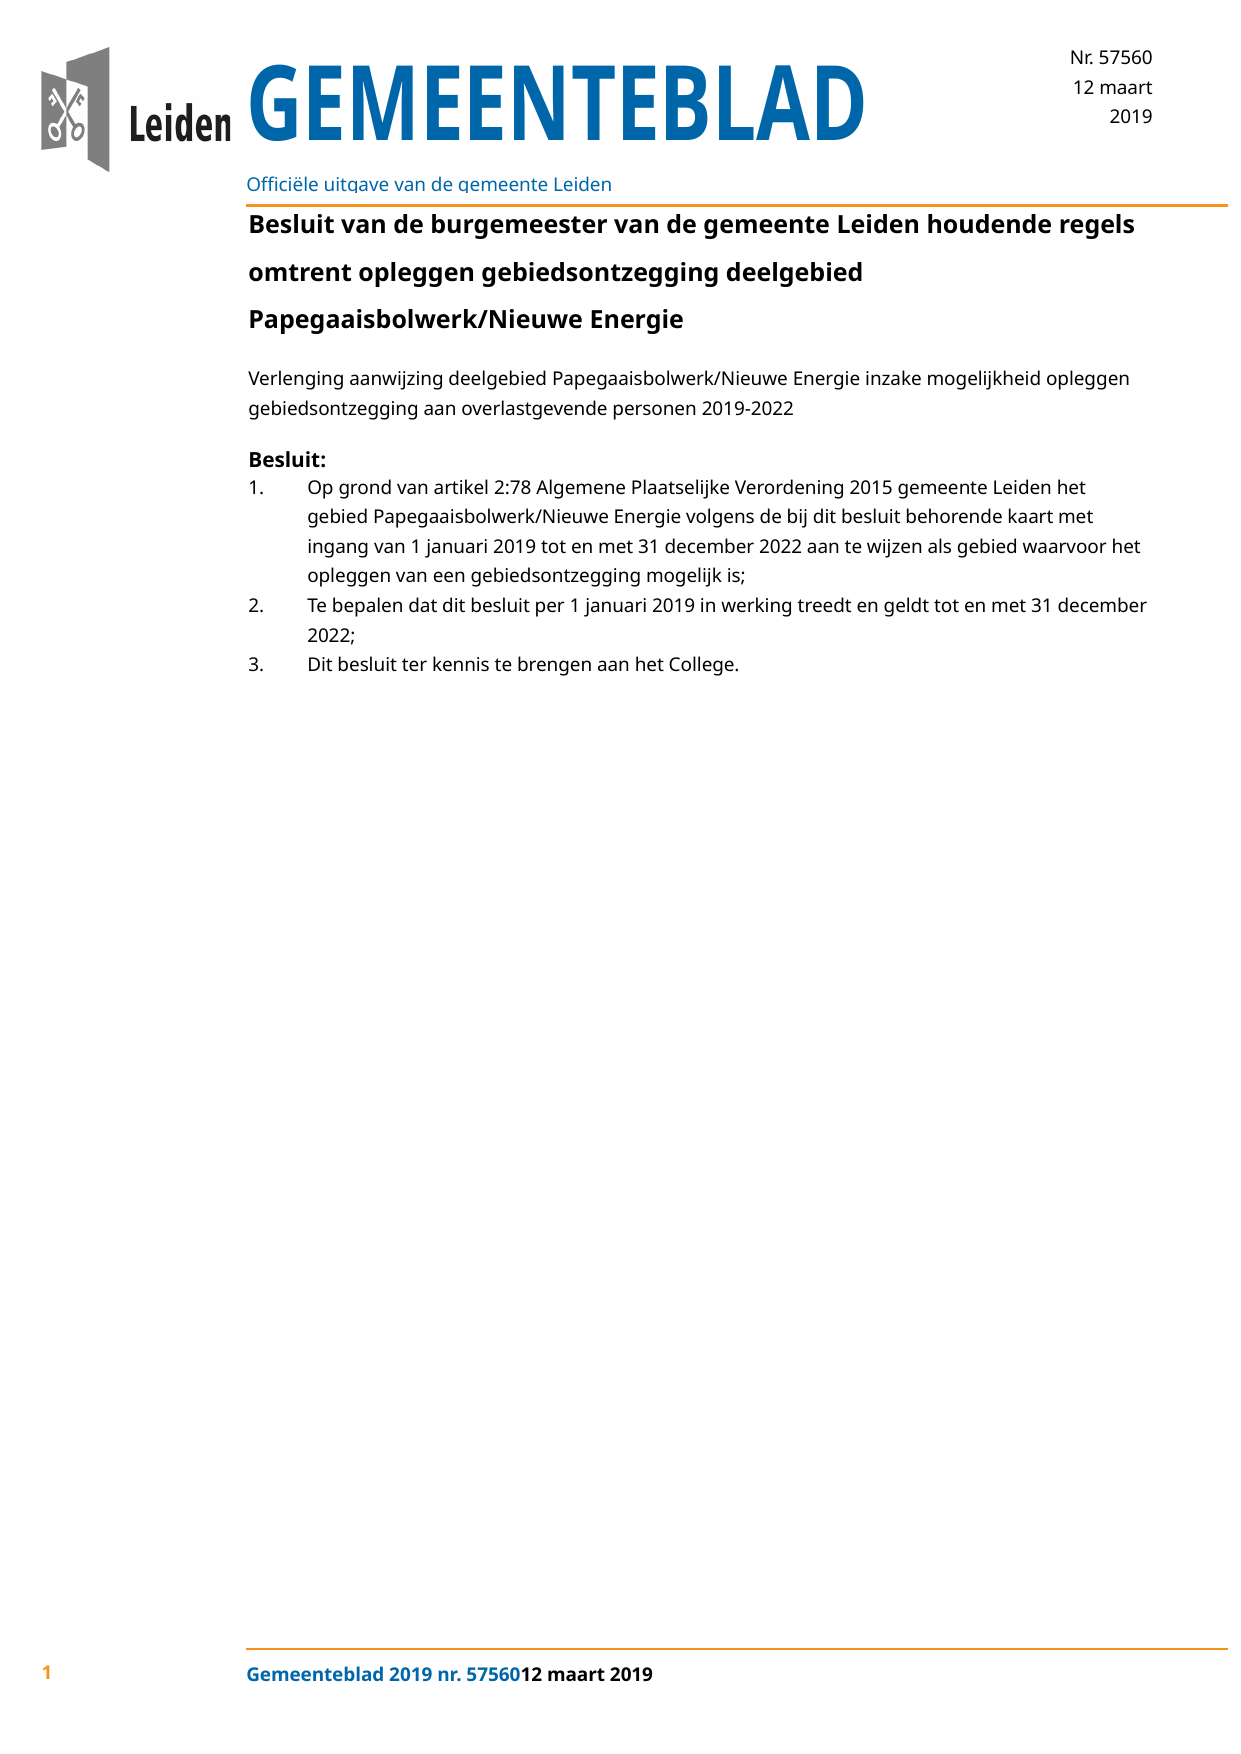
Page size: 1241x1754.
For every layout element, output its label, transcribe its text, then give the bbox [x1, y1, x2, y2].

list Dit besluit ter kennis te brengen aan het College. [248, 651, 1152, 677]
text Besluit van de burgemeester van de gemeente Leiden houdende regels omtrent opleggen gebiedsontzegging deelgebied Papegaaisbolwerk/Nieuwe Energie [248, 207, 1152, 336]
picture [41, 47, 231, 172]
list Te bepalen dat dit besluit per 1 januari 2019 in werking treedt en geldt tot en met 31 december 2022; [248, 592, 1152, 648]
list Op grond van artikel 2:78 Algemene Plaatselijke Verordening 2015 gemeente Leiden het gebied Papegaaisbolwerk/Nieuwe Energie volgens de bij dit besluit behorende kaart met ingang van 1 januari 2019 tot en met 31 december 2022 aan te wijzen als gebied waarvoor het opleggen van een gebiedsontzegging mogelijk is; [248, 474, 1152, 588]
text Besluit: [248, 446, 1152, 474]
text Verlenging aanwijzing deelgebied Papegaaisbolwerk/Nieuwe Energie inzake mogelijkheid opleggen gebiedsontzegging aan overlastgevende personen 2019-2022 [248, 366, 1152, 421]
